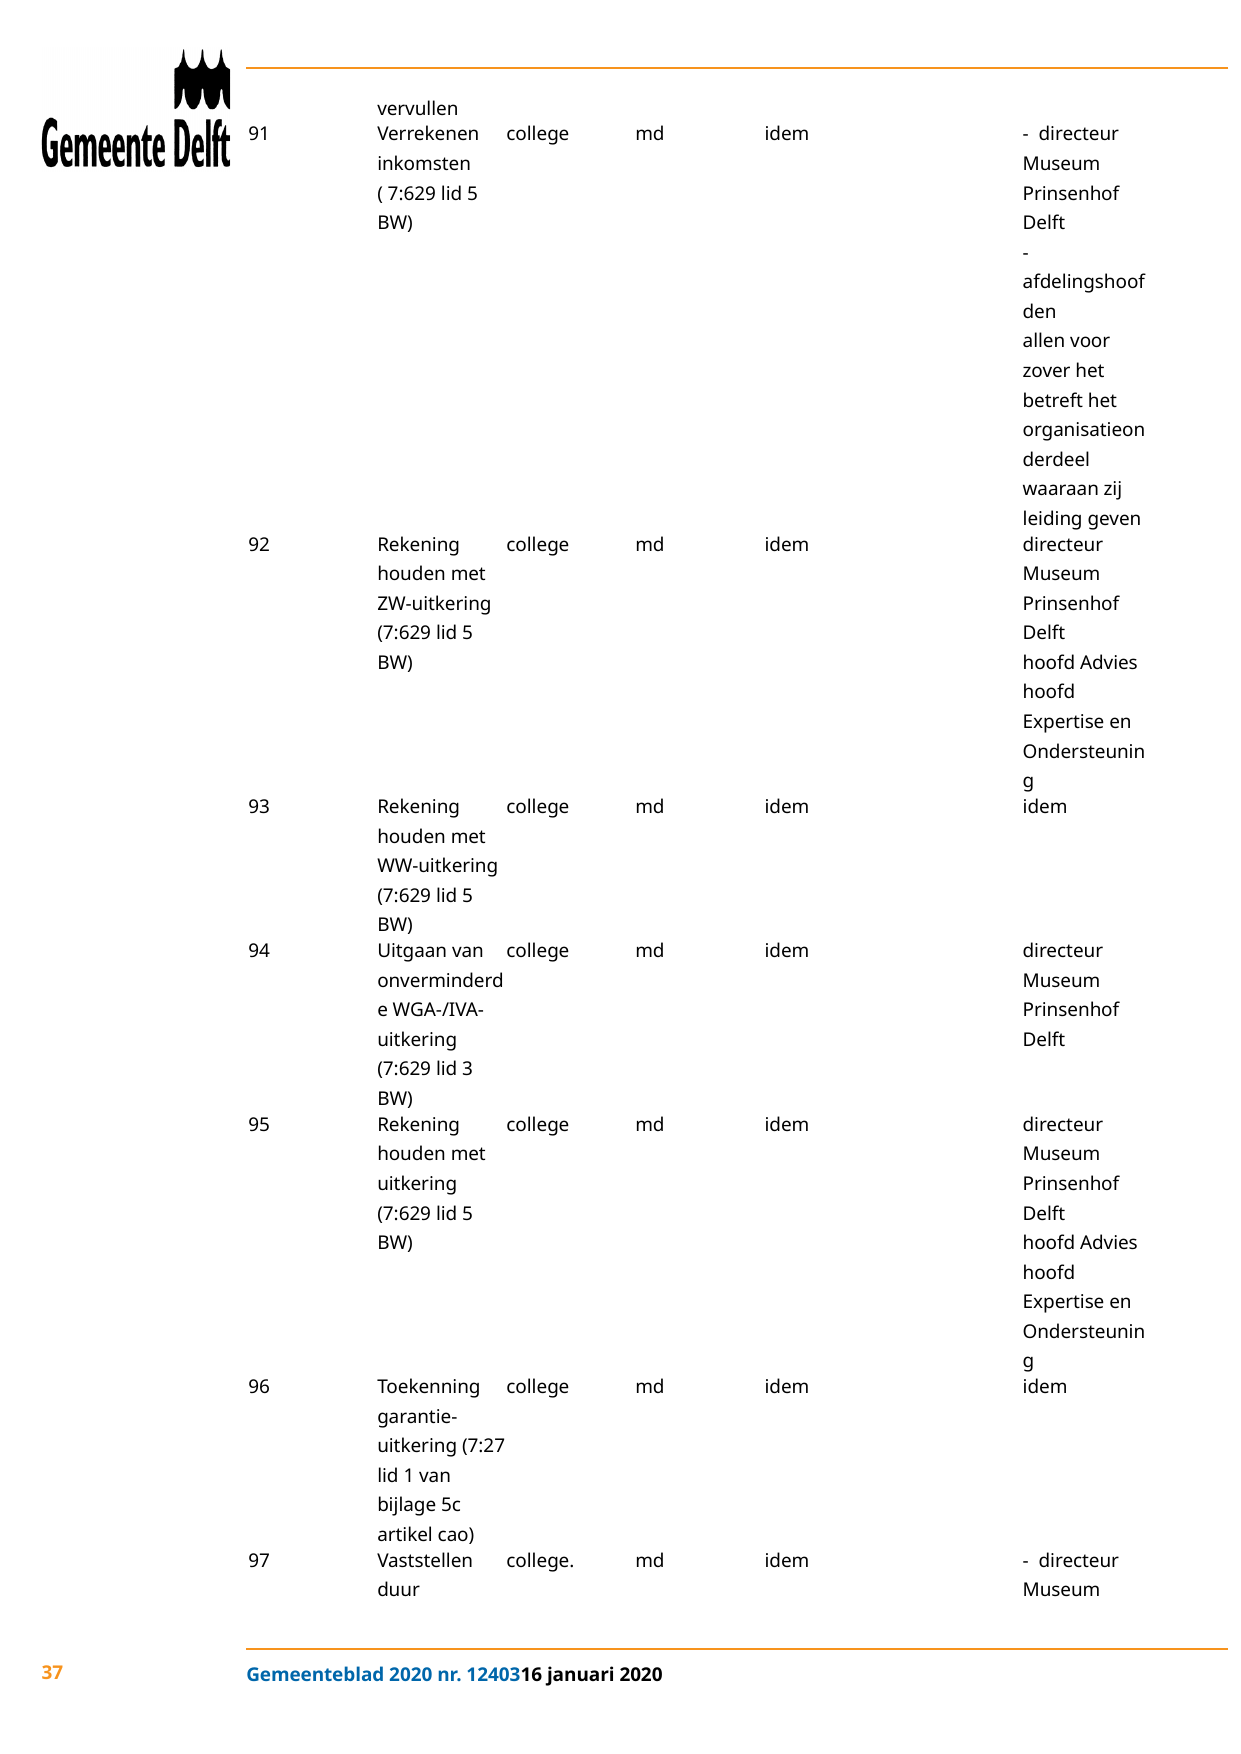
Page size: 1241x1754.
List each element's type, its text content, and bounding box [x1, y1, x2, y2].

table_cell idem [764, 793, 893, 937]
table_cell [1023, 95, 1152, 121]
table_cell [506, 95, 635, 121]
table_cell vervullen [377, 95, 506, 121]
table_cell md [635, 531, 764, 793]
table_cell [894, 793, 1022, 937]
table_cell md [635, 793, 764, 937]
table_cell college [506, 531, 635, 793]
table_cell Vaststellen duur [377, 1547, 506, 1602]
table_cell 91 [248, 121, 377, 531]
table_cell 92 [248, 531, 377, 793]
table_cell 93 [248, 793, 377, 937]
table_cell idem [764, 1111, 893, 1373]
table_cell college [506, 121, 635, 531]
table_cell [894, 937, 1022, 1111]
table_cell Rekening houden met ZW-uitkering (7:629 lid 5 BW) [377, 531, 506, 793]
table_cell [894, 121, 1022, 531]
table_cell 96 [248, 1373, 377, 1547]
table_cell college [506, 1111, 635, 1373]
table_cell directeur Museum Prinsenhof Delft hoofd Advies hoofd Expertise en Ondersteuning [1023, 531, 1152, 793]
table_cell [894, 1373, 1022, 1547]
table_cell idem [764, 937, 893, 1111]
table_cell 94 [248, 937, 377, 1111]
table_cell Rekening houden met uitkering (7:629 lid 5 BW) [377, 1111, 506, 1373]
table_cell [894, 531, 1022, 793]
table_cell 95 [248, 1111, 377, 1373]
table_cell college. [506, 1547, 635, 1602]
table_cell - directeur Museum Prinsenhof Delft - afdelingshoofden allen voor zover het betreft het organisatieonderdeel waaraan zij leiding geven [1023, 121, 1152, 531]
table_cell - directeur Museum [1023, 1547, 1152, 1602]
table_cell [894, 95, 1022, 121]
table_cell md [635, 1373, 764, 1547]
table_cell idem [1023, 1373, 1152, 1547]
table_cell idem [764, 531, 893, 793]
table_cell 97 [248, 1547, 377, 1602]
table_cell Verrekenen inkomsten ( 7:629 lid 5 BW) [377, 121, 506, 531]
table_cell idem [764, 121, 893, 531]
table_cell Toekenning garantie-uitkering (7:27 lid 1 van bijlage 5c artikel cao) [377, 1373, 506, 1547]
table_cell [248, 95, 377, 121]
table_cell md [635, 937, 764, 1111]
picture [41, 47, 231, 172]
table_cell [894, 1547, 1022, 1602]
table_cell Uitgaan van onverminderde WGA-/IVA-uitkering (7:629 lid 3 BW) [377, 937, 506, 1111]
table_cell [764, 95, 893, 121]
table_cell directeur Museum Prinsenhof Delft hoofd Advies hoofd Expertise en Ondersteuning [1023, 1111, 1152, 1373]
table_cell directeur Museum Prinsenhof Delft [1023, 937, 1152, 1111]
table_cell md [635, 121, 764, 531]
table_cell idem [1023, 793, 1152, 937]
table_cell Rekening houden met WW-uitkering (7:629 lid 5 BW) [377, 793, 506, 937]
table_cell [635, 95, 764, 121]
table_cell [894, 1111, 1022, 1373]
table_cell md [635, 1111, 764, 1373]
table_cell college [506, 1373, 635, 1547]
table_cell md [635, 1547, 764, 1602]
table_cell college [506, 793, 635, 937]
table_cell idem [764, 1373, 893, 1547]
table_cell idem [764, 1547, 893, 1602]
table_cell college [506, 937, 635, 1111]
